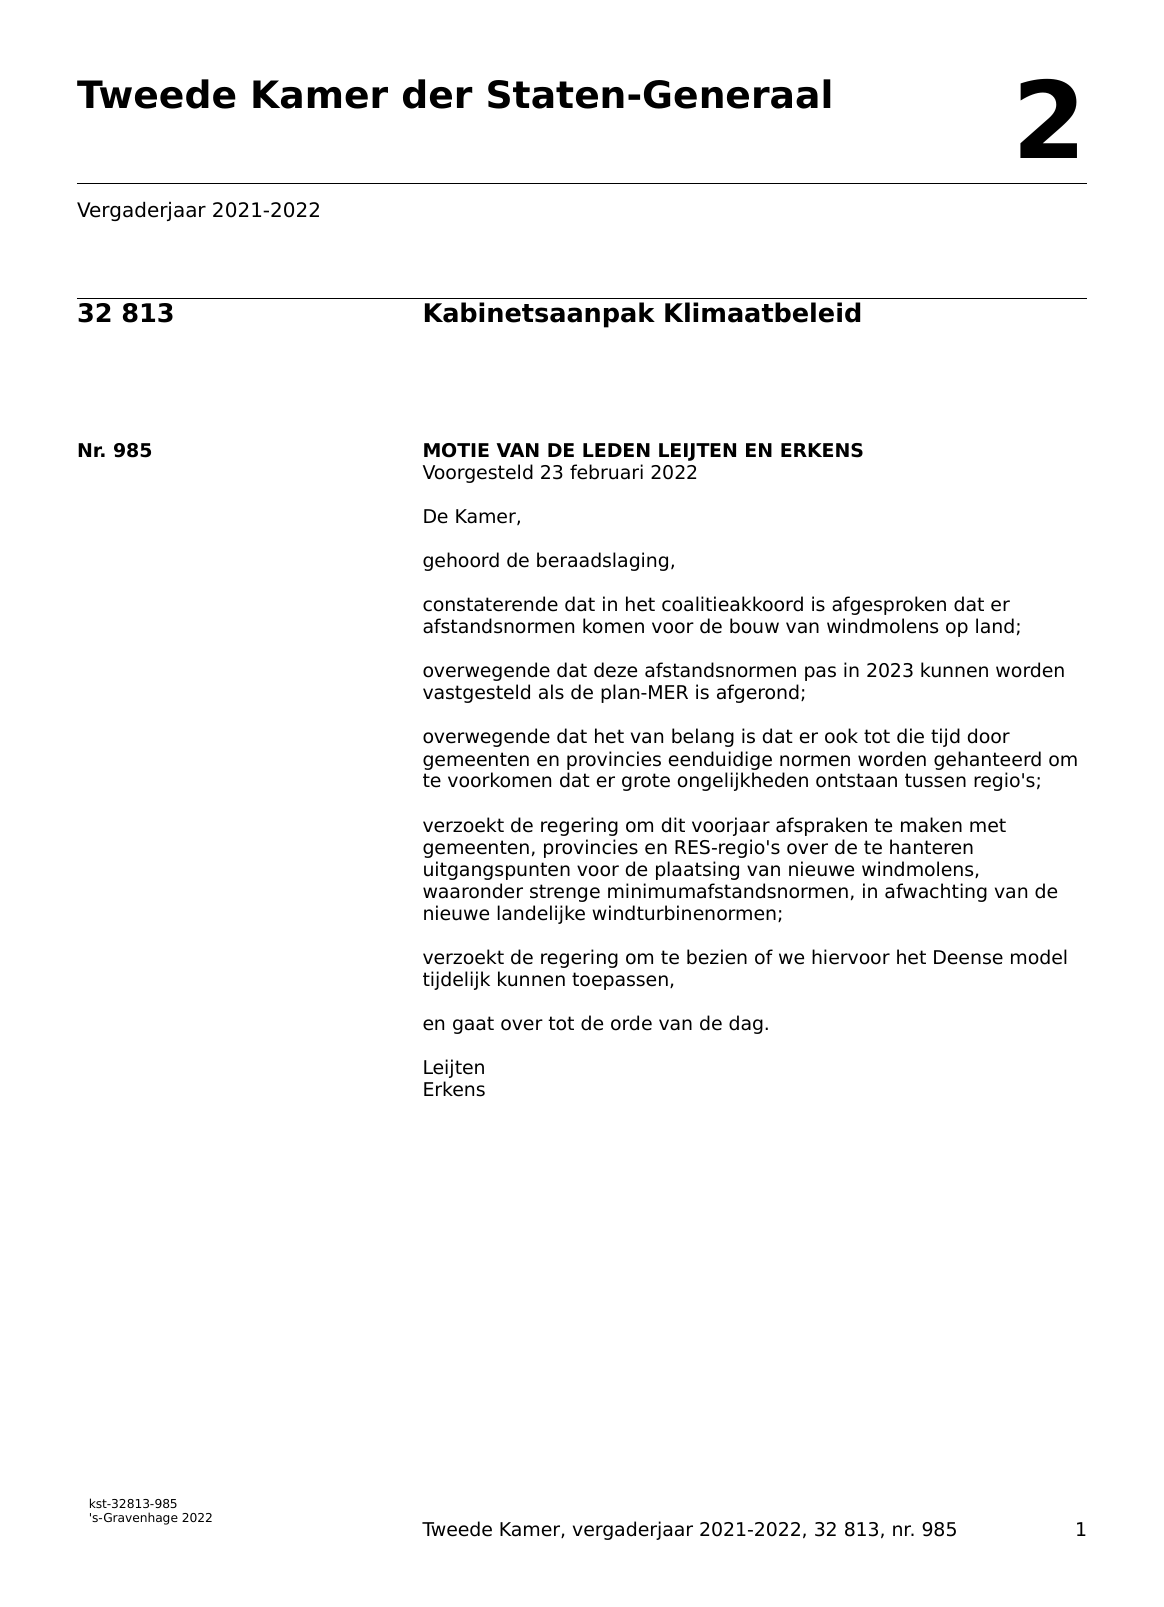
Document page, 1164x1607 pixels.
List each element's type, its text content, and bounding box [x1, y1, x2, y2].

text gehoord de beraadslaging, [422, 550, 1087, 572]
text en gaat over tot de orde van de dag. [422, 1013, 1087, 1035]
text verzoekt de regering om te bezien of we hiervoor het Deense model tijdelijk kunnen toepassen, [422, 947, 1087, 991]
text overwegende dat het van belang is dat er ook tot die tijd door gemeenten en provincies eenduidige normen worden gehanteerd om te voorkomen dat er grote ongelijkheden ontstaan tussen regio's; [422, 726, 1087, 792]
subtitle Nr. 985 MOTIE VAN DE LEDEN LEIJTEN EN ERKENS [77, 440, 1087, 462]
text verzoekt de regering om dit voorjaar afspraken te maken met gemeenten, provincies en RES-regio's over de te hanteren uitgangspunten voor de plaatsing van nieuwe windmolens, waaronder strenge minimumafstandsnormen, in afwachting van de nieuwe landelijke windturbinenormen; [422, 814, 1087, 924]
text 's-Gravenhage 2022 [88, 1511, 323, 1525]
text Erkens [422, 1079, 1087, 1101]
text De Kamer, [422, 506, 1087, 528]
text Leijten [422, 1057, 1087, 1079]
text Voorgesteld 23 februari 2022 [422, 462, 1087, 484]
table_header Tweede Kamer der Staten-Generaal [77, 59, 886, 183]
text kst-32813-985 [88, 1497, 323, 1511]
table_cell Vergaderjaar 2021-2022 [77, 184, 1087, 298]
text overwegende dat deze afstandsnormen pas in 2023 kunnen worden vastgesteld als de plan-MER is afgerond; [422, 660, 1087, 704]
table_header 2 [886, 59, 1087, 183]
text constaterende dat in het coalitieakkoord is afgesproken dat er afstandsnormen komen voor de bouw van windmolens op land; [422, 594, 1087, 638]
subtitle 32 813 Kabinetsaanpak Klimaatbeleid [77, 299, 1087, 329]
